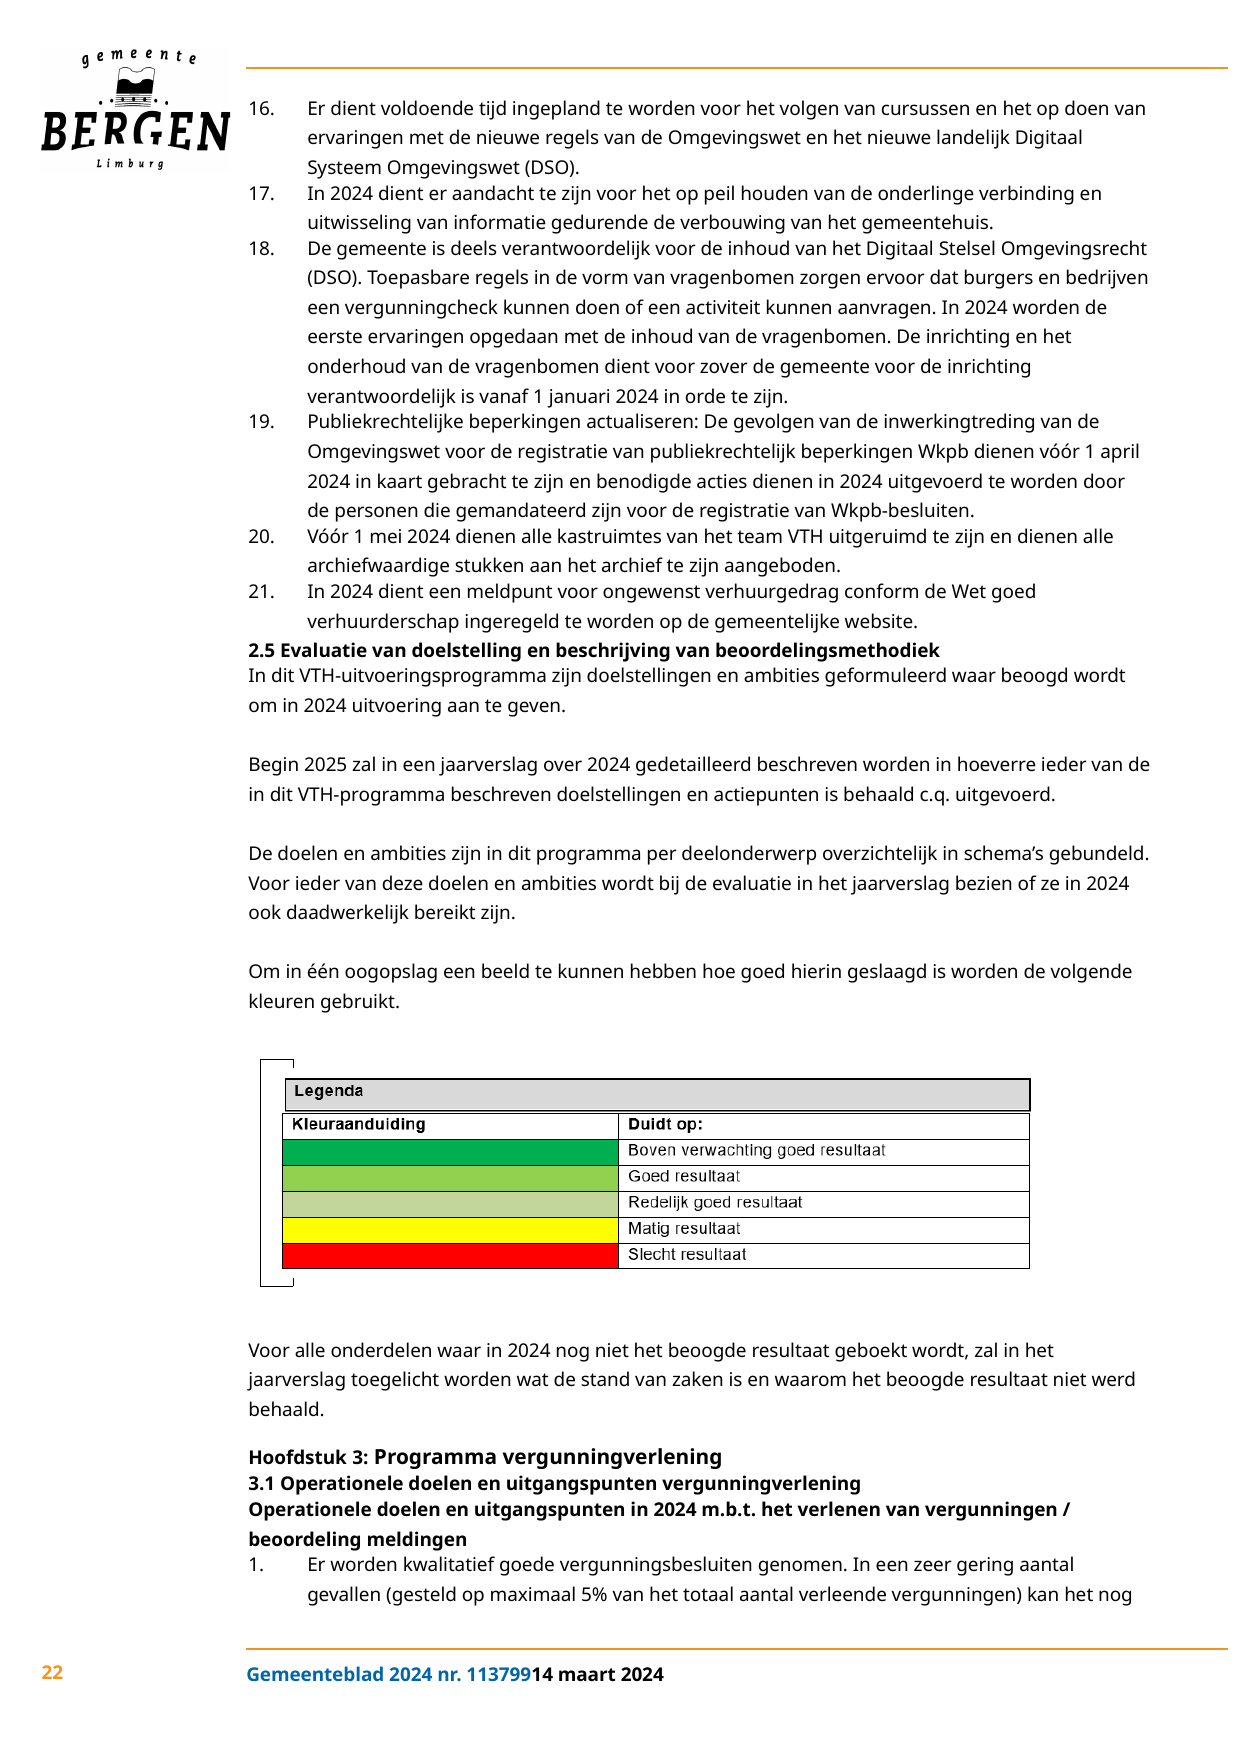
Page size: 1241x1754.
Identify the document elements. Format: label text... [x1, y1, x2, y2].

text Voor alle onderdelen waar in 2024 nog niet het beoogde resultaat geboekt wordt, zal in het jaarverslag toegelicht worden wat de stand van zaken is en waarom het beoogde resultaat niet werd behaald. [248, 1337, 1152, 1422]
table_cell In 2024 dient er aandacht te zijn voor het op peil houden van de onderlinge verbinding en uitwisseling van informatie gedurende de verbouwing van het gemeentehuis. [248, 180, 1152, 235]
table_cell Publiekrechtelijke beperkingen actualiseren: De gevolgen van de inwerkingtreding van de Omgevingswet voor de registratie van publiekrechtelijk beperkingen Wkpb dienen vóór 1 april 2024 in kaart gebracht te zijn en benodigde acties dienen in 2024 uitgevoerd te worden door de personen die gemandateerd zijn voor de registratie van Wkpb-besluiten. [248, 409, 1152, 523]
text In dit VTH-uitvoeringsprogramma zijn doelstellingen en ambities geformuleerd waar beoogd wordt om in 2024 uitvoering aan te geven. [248, 663, 1152, 718]
text Om in één oogopslag een beeld te kunnen hebben hoe goed hierin geslaagd is worden de volgende kleuren gebruikt. [248, 958, 1152, 1014]
table_cell Er worden kwalitatief goede vergunningsbesluiten genomen. In een zeer gering aantal gevallen (gesteld op maximaal 5% van het totaal aantal verleende vergunningen) kan het nog [248, 1551, 1152, 1607]
text Begin 2025 zal in een jaarverslag over 2024 gedetailleerd beschreven worden in hoeverre ieder van de in dit VTH-programma beschreven doelstellingen en actiepunten is behaald c.q. uitgevoerd. [248, 751, 1152, 807]
table_cell De gemeente is deels verantwoordelijk voor de inhoud van het Digitaal Stelsel Omgevingsrecht (DSO). Toepasbare regels in de vorm van vragenbomen zorgen ervoor dat burgers en bedrijven een vergunningcheck kunnen doen of een activiteit kunnen aanvragen. In 2024 worden de eerste ervaringen opgedaan met de inhoud van de vragenbomen. De inrichting en het onderhoud van de vragenbomen dient voor zover de gemeente voor de inrichting verantwoordelijk is vanaf 1 januari 2024 in orde te zijn. [248, 235, 1152, 409]
text De doelen en ambities zijn in dit programma per deelonderwerp overzichtelijk in schema’s gebundeld. Voor ieder van deze doelen en ambities wordt bij de evaluatie in het jaarverslag bezien of ze in 2024 ook daadwerkelijk bereikt zijn. [248, 840, 1152, 925]
table_cell Er dient voldoende tijd ingepland te worden voor het volgen van cursussen en het op doen van ervaringen met de nieuwe regels van de Omgevingswet en het nieuwe landelijk Digitaal Systeem Omgevingswet (DSO). [248, 95, 1152, 180]
table_header Operationele doelen en uitgangspunten in 2024 m.b.t. het verlenen van vergunningen / beoordeling meldingen [248, 1496, 1152, 1551]
picture [268, 1068, 1036, 1278]
text 2.5 Evaluatie van doelstelling en beschrijving van beoordelingsmethodiek [248, 637, 1152, 663]
picture [41, 47, 231, 172]
table_cell Vóór 1 mei 2024 dienen alle kastruimtes van het team VTH uitgeruimd te zijn en dienen alle archiefwaardige stukken aan het archief te zijn aangeboden. [248, 523, 1152, 578]
text 3.1 Operationele doelen en uitgangspunten vergunningverlening [248, 1470, 1152, 1496]
table_cell In 2024 dient een meldpunt voor ongewenst verhuurgedrag conform de Wet goed verhuurderschap ingeregeld te worden op de gemeentelijke website. [248, 579, 1152, 634]
text Hoofdstuk 3: Programma vergunningverlening [248, 1442, 1152, 1470]
